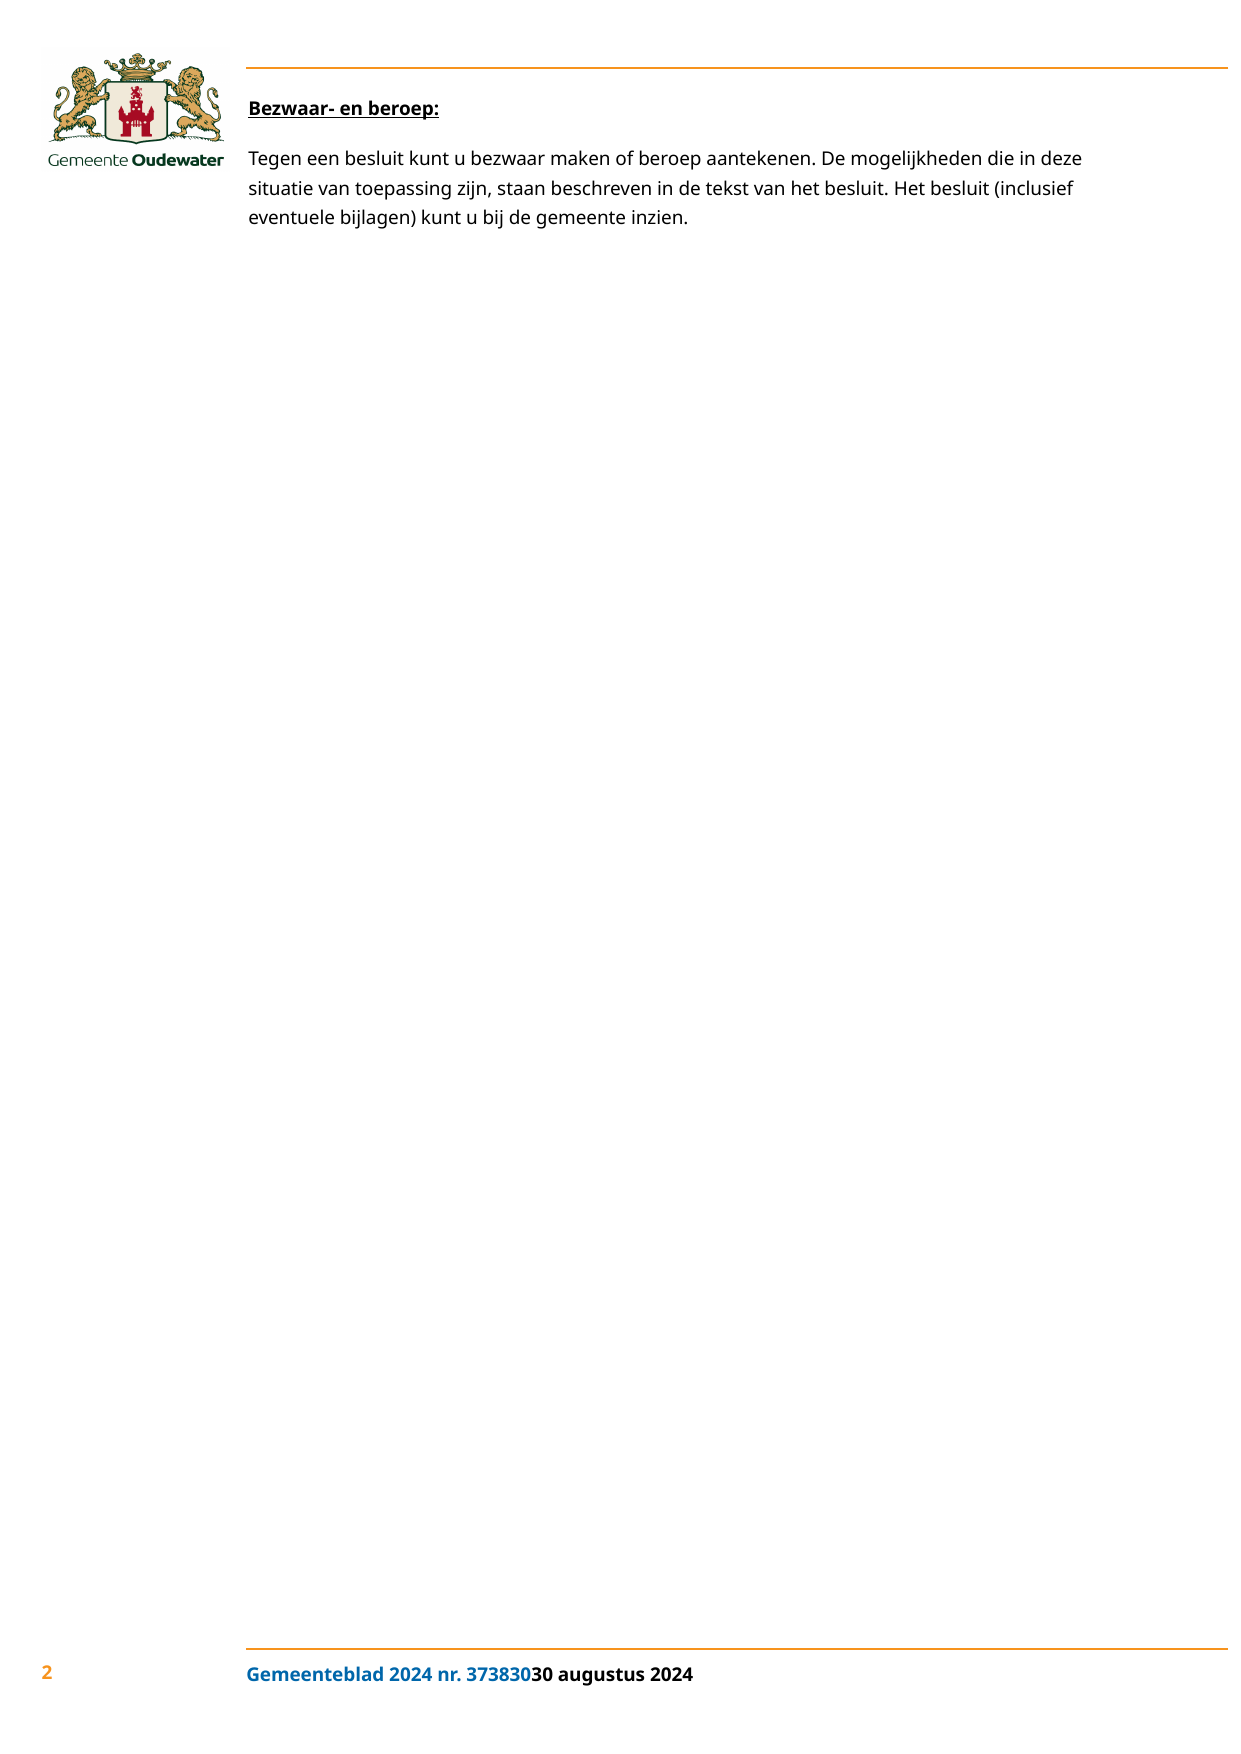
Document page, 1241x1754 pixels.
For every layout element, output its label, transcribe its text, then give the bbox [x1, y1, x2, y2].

text Tegen een besluit kunt u bezwaar maken of beroep aantekenen. De mogelijkheden die in deze situatie van toepassing zijn, staan beschreven in de tekst van het besluit. Het besluit (inclusief eventuele bijlagen) kunt u bij de gemeente inzien. [248, 145, 1152, 230]
text Bezwaar- en beroep: [248, 95, 1152, 121]
picture [41, 47, 231, 172]
